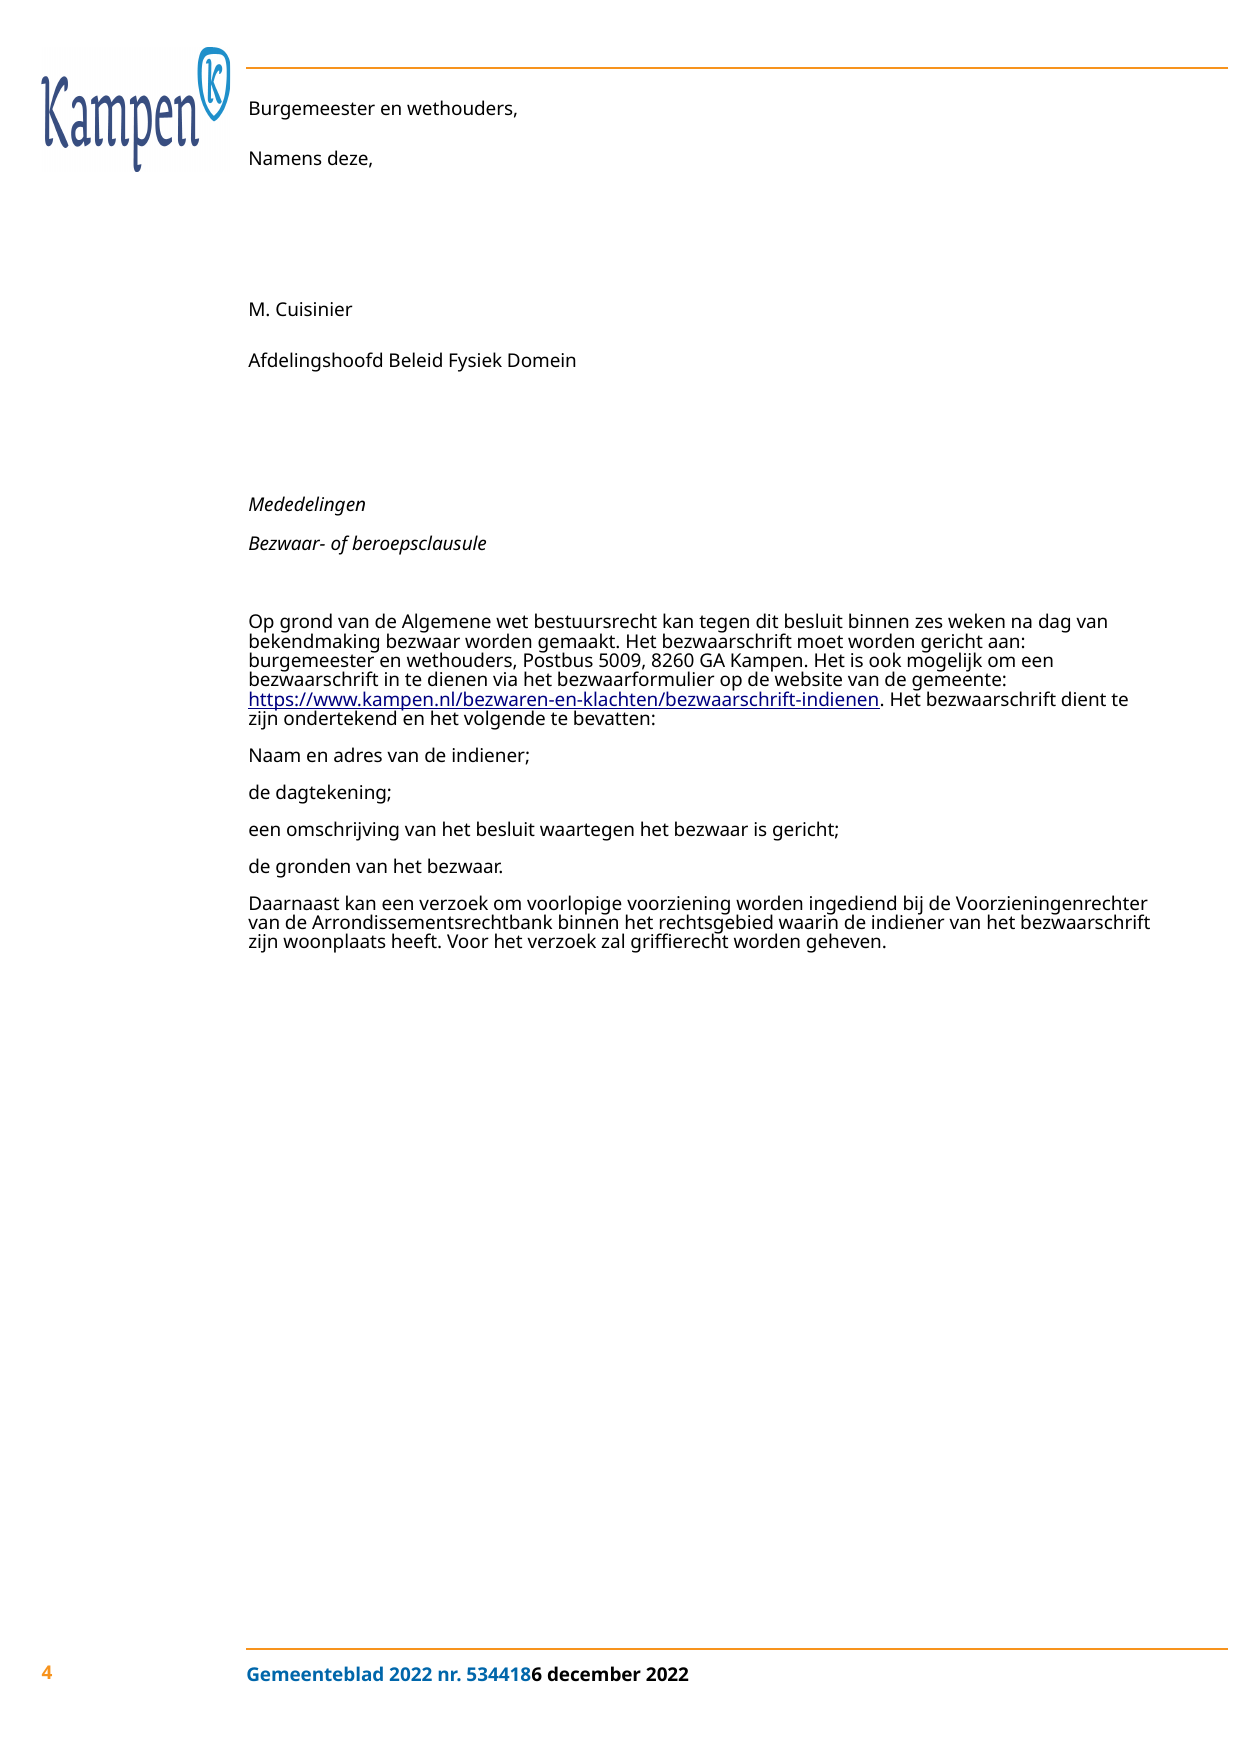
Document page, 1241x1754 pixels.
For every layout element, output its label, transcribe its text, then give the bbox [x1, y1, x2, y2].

text M. Cuisinier [248, 296, 1152, 322]
text Afdelingshoofd Beleid Fysiek Domein [248, 347, 1152, 373]
text Daarnaast kan een verzoek om voorlopige voorziening worden ingediend bij de Voorzieningenrechter van de Arrondissementsrechtbank binnen het rechtsgebied waarin de indiener van het bezwaarschrift zijn woonplaats heeft. Voor het verzoek zal griffierecht worden geheven. [248, 895, 1152, 952]
text Mededelingen [248, 491, 1152, 517]
text een omschrijving van het besluit waartegen het bezwaar is gericht; [248, 821, 1152, 840]
text Namens deze, [248, 145, 1152, 171]
text de dagtekening; [248, 784, 1152, 803]
text Bezwaar- of beroepsclausule [248, 530, 1152, 556]
picture [41, 47, 231, 172]
text de gronden van het bezwaar. [248, 858, 1152, 877]
text Op grond van de Algemene wet bestuursrecht kan tegen dit besluit binnen zes weken na dag van bekendmaking bezwaar worden gemaakt. Het bezwaarschrift moet worden gericht aan: burgemeester en wethouders, Postbus 5009, 8260 GA Kampen. Het is ook mogelijk om een bezwaarschrift in te dienen via het bezwaarformulier op de website van de gemeente: https://www.kampen.nl/bezwaren-en-klachten/bezwaarschrift-indienen. Het bezwaarschrift dient te zijn ondertekend en het volgende te bevatten: [248, 613, 1152, 729]
text Burgemeester en wethouders, [248, 95, 1152, 121]
text Naam en adres van de indiener; [248, 747, 1152, 766]
